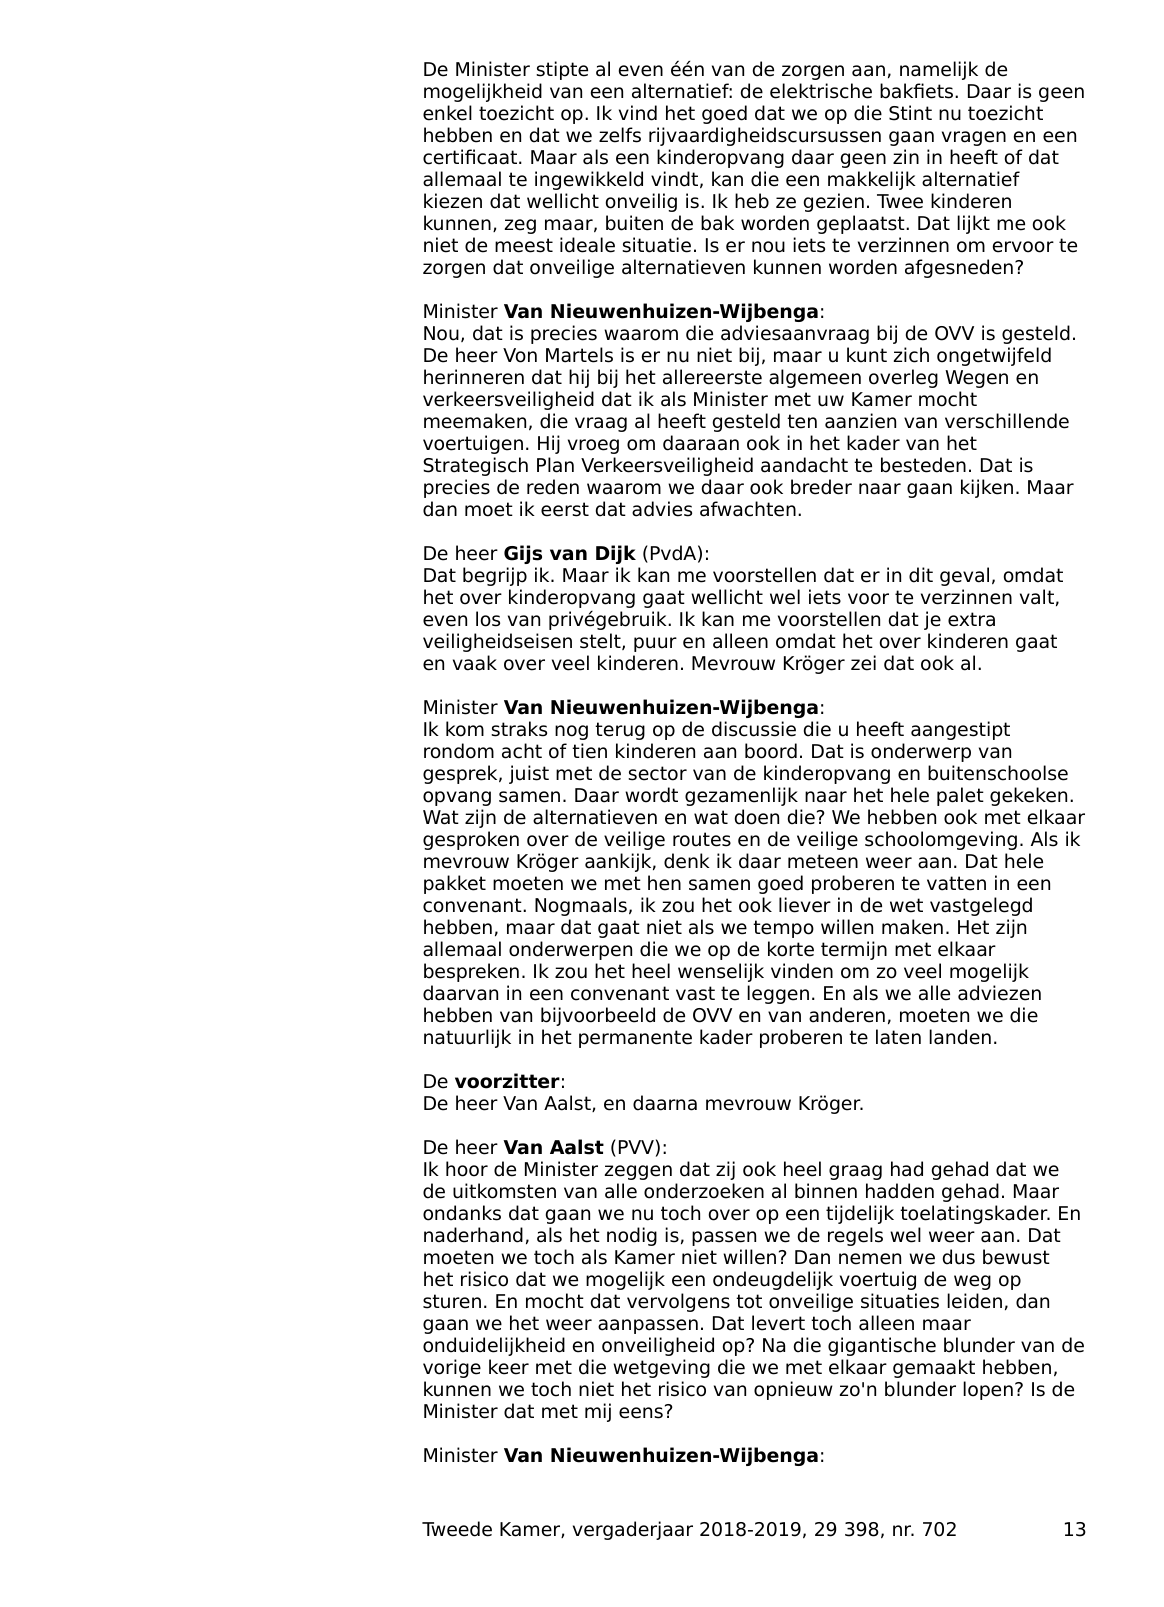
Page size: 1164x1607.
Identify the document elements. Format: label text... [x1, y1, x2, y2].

text De heer Van Aalst (PVV): [422, 1137, 1087, 1159]
text De heer Van Aalst, en daarna mevrouw Kröger. [422, 1093, 1087, 1115]
text Dat begrijp ik. Maar ik kan me voorstellen dat er in dit geval, omdat het over kinderopvang gaat wellicht wel iets voor te verzinnen valt, even los van privégebruik. Ik kan me voorstellen dat je extra veiligheidseisen stelt, puur en alleen omdat het over kinderen gaat en vaak over veel kinderen. Mevrouw Kröger zei dat ook al. [422, 565, 1087, 675]
text De voorzitter: [422, 1071, 1087, 1093]
text De Minister stipte al even één van de zorgen aan, namelijk de mogelijkheid van een alternatief: de elektrische bakfiets. Daar is geen enkel toezicht op. Ik vind het goed dat we op die Stint nu toezicht hebben en dat we zelfs rijvaardigheidscursussen gaan vragen en een certificaat. Maar als een kinderopvang daar geen zin in heeft of dat allemaal te ingewikkeld vindt, kan die een makkelijk alternatief kiezen dat wellicht onveilig is. Ik heb ze gezien. Twee kinderen kunnen, zeg maar, buiten de bak worden geplaatst. Dat lijkt me ook niet de meest ideale situatie. Is er nou iets te verzinnen om ervoor te zorgen dat onveilige alternatieven kunnen worden afgesneden? [422, 59, 1087, 279]
text Minister Van Nieuwenhuizen-Wijbenga: [422, 301, 1087, 323]
text Ik hoor de Minister zeggen dat zij ook heel graag had gehad dat we de uitkomsten van alle onderzoeken al binnen hadden gehad. Maar ondanks dat gaan we nu toch over op een tijdelijk toelatingskader. En naderhand, als het nodig is, passen we de regels wel weer aan. Dat moeten we toch als Kamer niet willen? Dan nemen we dus bewust het risico dat we mogelijk een ondeugdelijk voertuig de weg op sturen. En mocht dat vervolgens tot onveilige situaties leiden, dan gaan we het weer aanpassen. Dat levert toch alleen maar onduidelijkheid en onveiligheid op? Na die gigantische blunder van de vorige keer met die wetgeving die we met elkaar gemaakt hebben, kunnen we toch niet het risico van opnieuw zo'n blunder lopen? Is de Minister dat met mij eens? [422, 1159, 1087, 1423]
text Minister Van Nieuwenhuizen-Wijbenga: [422, 697, 1087, 719]
text Ik kom straks nog terug op de discussie die u heeft aangestipt rondom acht of tien kinderen aan boord. Dat is onderwerp van gesprek, juist met de sector van de kinderopvang en buitenschoolse opvang samen. Daar wordt gezamenlijk naar het hele palet gekeken. Wat zijn de alternatieven en wat doen die? We hebben ook met elkaar gesproken over de veilige routes en de veilige schoolomgeving. Als ik mevrouw Kröger aankijk, denk ik daar meteen weer aan. Dat hele pakket moeten we met hen samen goed proberen te vatten in een convenant. Nogmaals, ik zou het ook liever in de wet vastgelegd hebben, maar dat gaat niet als we tempo willen maken. Het zijn allemaal onderwerpen die we op de korte termijn met elkaar bespreken. Ik zou het heel wenselijk vinden om zo veel mogelijk daarvan in een convenant vast te leggen. En als we alle adviezen hebben van bijvoorbeeld de OVV en van anderen, moeten we die natuurlijk in het permanente kader proberen te laten landen. [422, 719, 1087, 1049]
text De heer Gijs van Dijk (PvdA): [422, 543, 1087, 565]
text Minister Van Nieuwenhuizen-Wijbenga: [422, 1445, 1087, 1467]
text Nou, dat is precies waarom die adviesaanvraag bij de OVV is gesteld. De heer Von Martels is er nu niet bij, maar u kunt zich ongetwijfeld herinneren dat hij bij het allereerste algemeen overleg Wegen en verkeersveiligheid dat ik als Minister met uw Kamer mocht meemaken, die vraag al heeft gesteld ten aanzien van verschillende voertuigen. Hij vroeg om daaraan ook in het kader van het Strategisch Plan Verkeersveiligheid aandacht te besteden. Dat is precies de reden waarom we daar ook breder naar gaan kijken. Maar dan moet ik eerst dat advies afwachten. [422, 323, 1087, 521]
